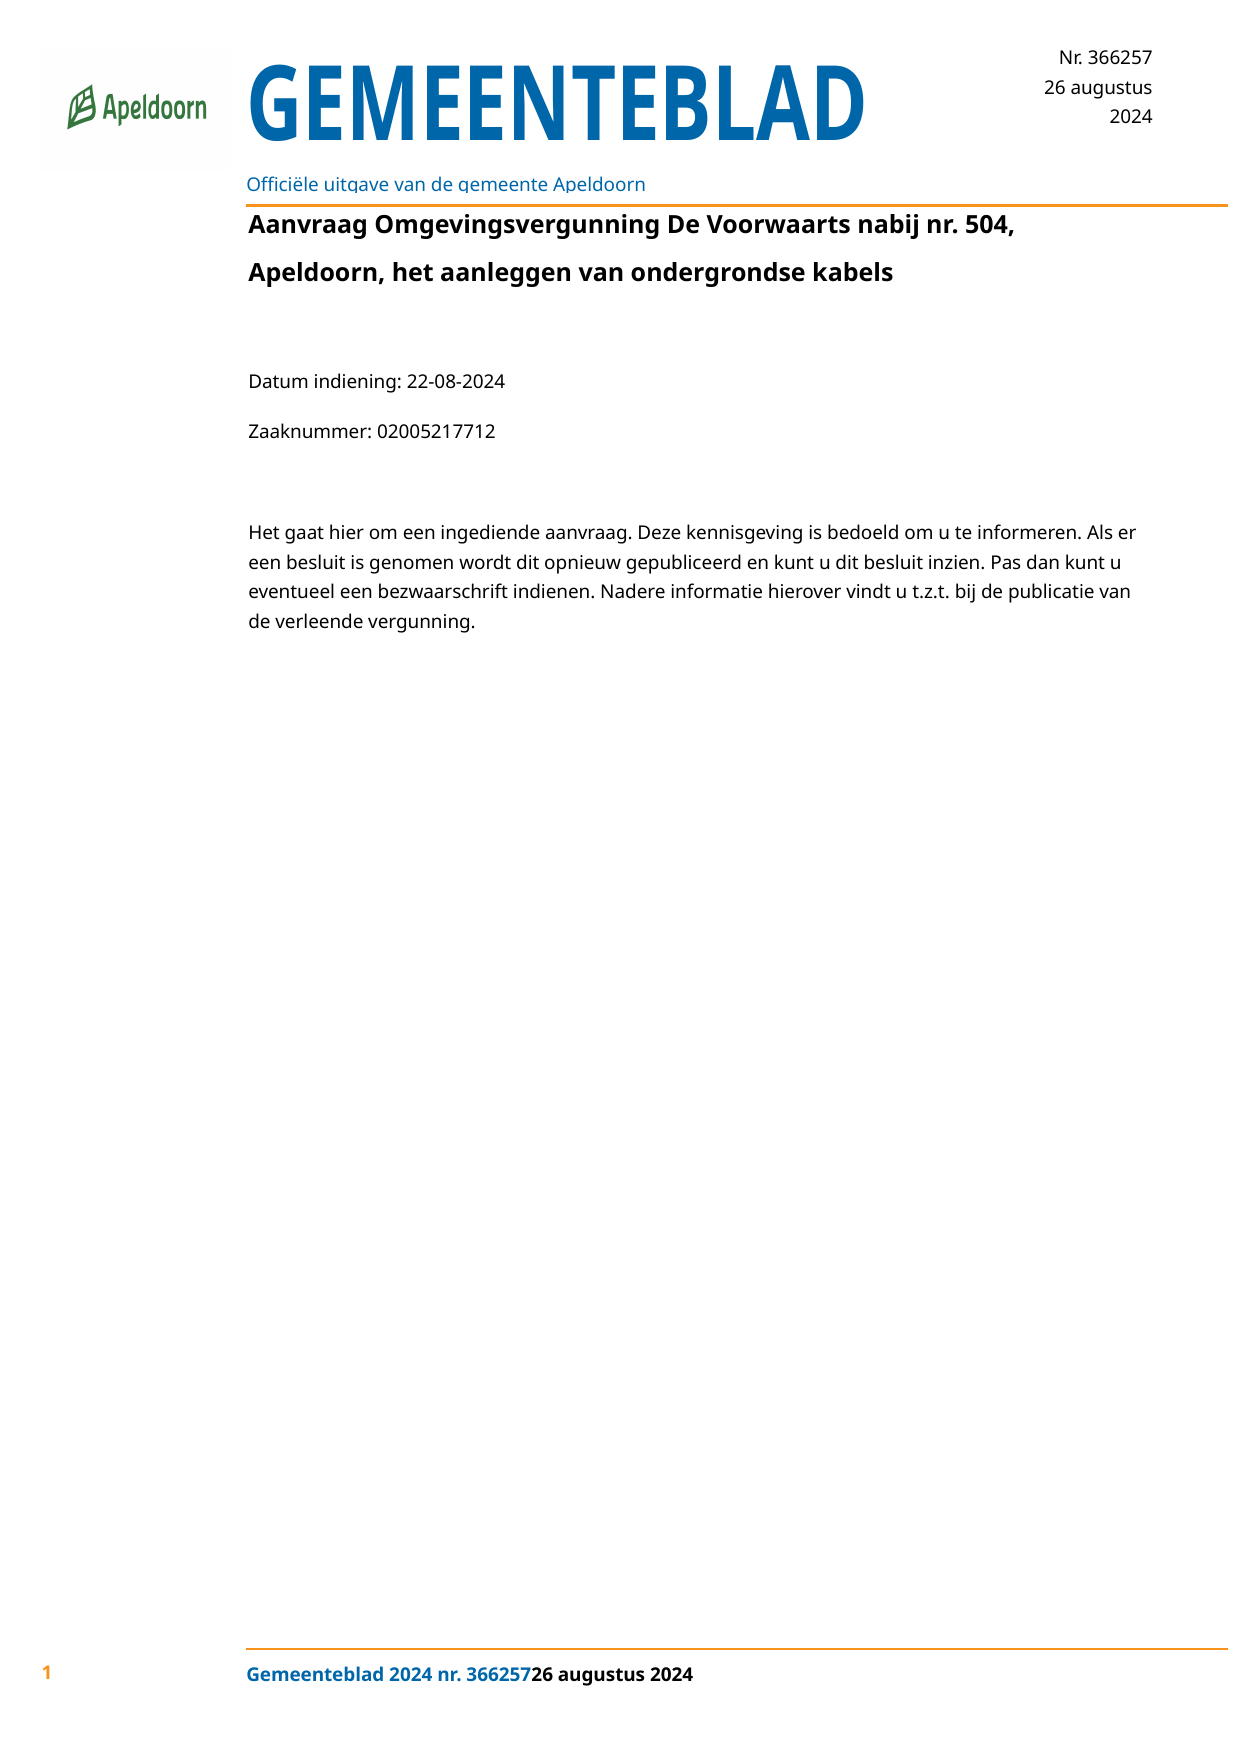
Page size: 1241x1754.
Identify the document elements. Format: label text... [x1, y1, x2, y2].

text Het gaat hier om een ingediende aanvraag. Deze kennisgeving is bedoeld om u te informeren. Als er een besluit is genomen wordt dit opnieuw gepubliceerd en kunt u dit besluit inzien. Pas dan kunt u eventueel een bezwaarschrift indienen. Nadere informatie hierover vindt u t.z.t. bij de publicatie van de verleende vergunning. [248, 519, 1152, 634]
text Datum indiening: 22-08-2024 [248, 368, 1152, 394]
picture [41, 47, 231, 172]
text Zaaknummer: 02005217712 [248, 419, 1152, 444]
text Aanvraag Omgevingsvergunning De Voorwaarts nabij nr. 504, Apeldoorn, het aanleggen van ondergrondse kabels [248, 207, 1152, 288]
